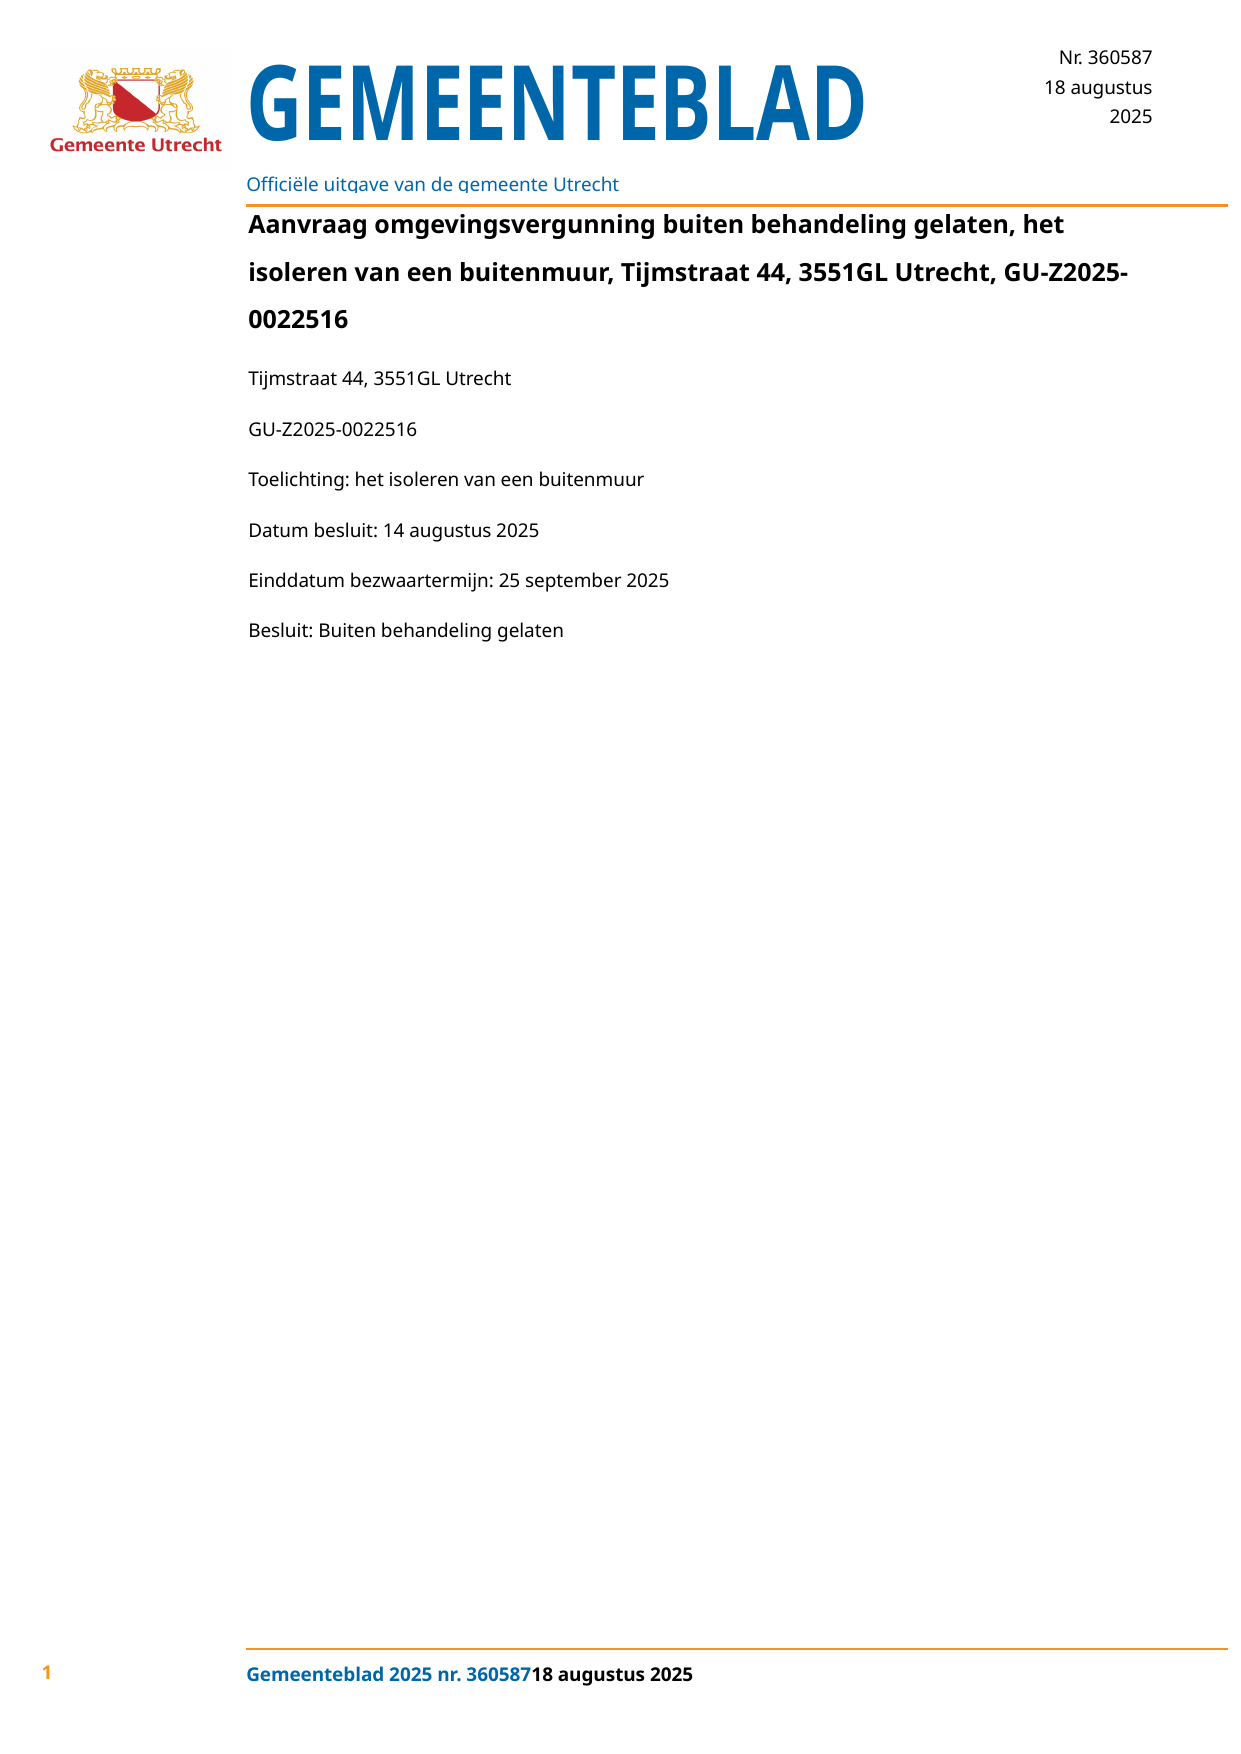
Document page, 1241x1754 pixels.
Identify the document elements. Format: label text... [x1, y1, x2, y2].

text GU-Z2025-0022516 [248, 416, 1152, 442]
text Einddatum bezwaartermijn: 25 september 2025 [248, 567, 1152, 593]
picture [41, 47, 231, 172]
text Datum besluit: 14 augustus 2025 [248, 517, 1152, 542]
text Toelichting: het isoleren van een buitenmuur [248, 466, 1152, 492]
text Tijmstraat 44, 3551GL Utrecht [248, 366, 1152, 391]
text Aanvraag omgevingsvergunning buiten behandeling gelaten, het isoleren van een buitenmuur, Tijmstraat 44, 3551GL Utrecht, GU-Z2025-0022516 [248, 207, 1152, 336]
text Besluit: Buiten behandeling gelaten [248, 618, 1152, 643]
